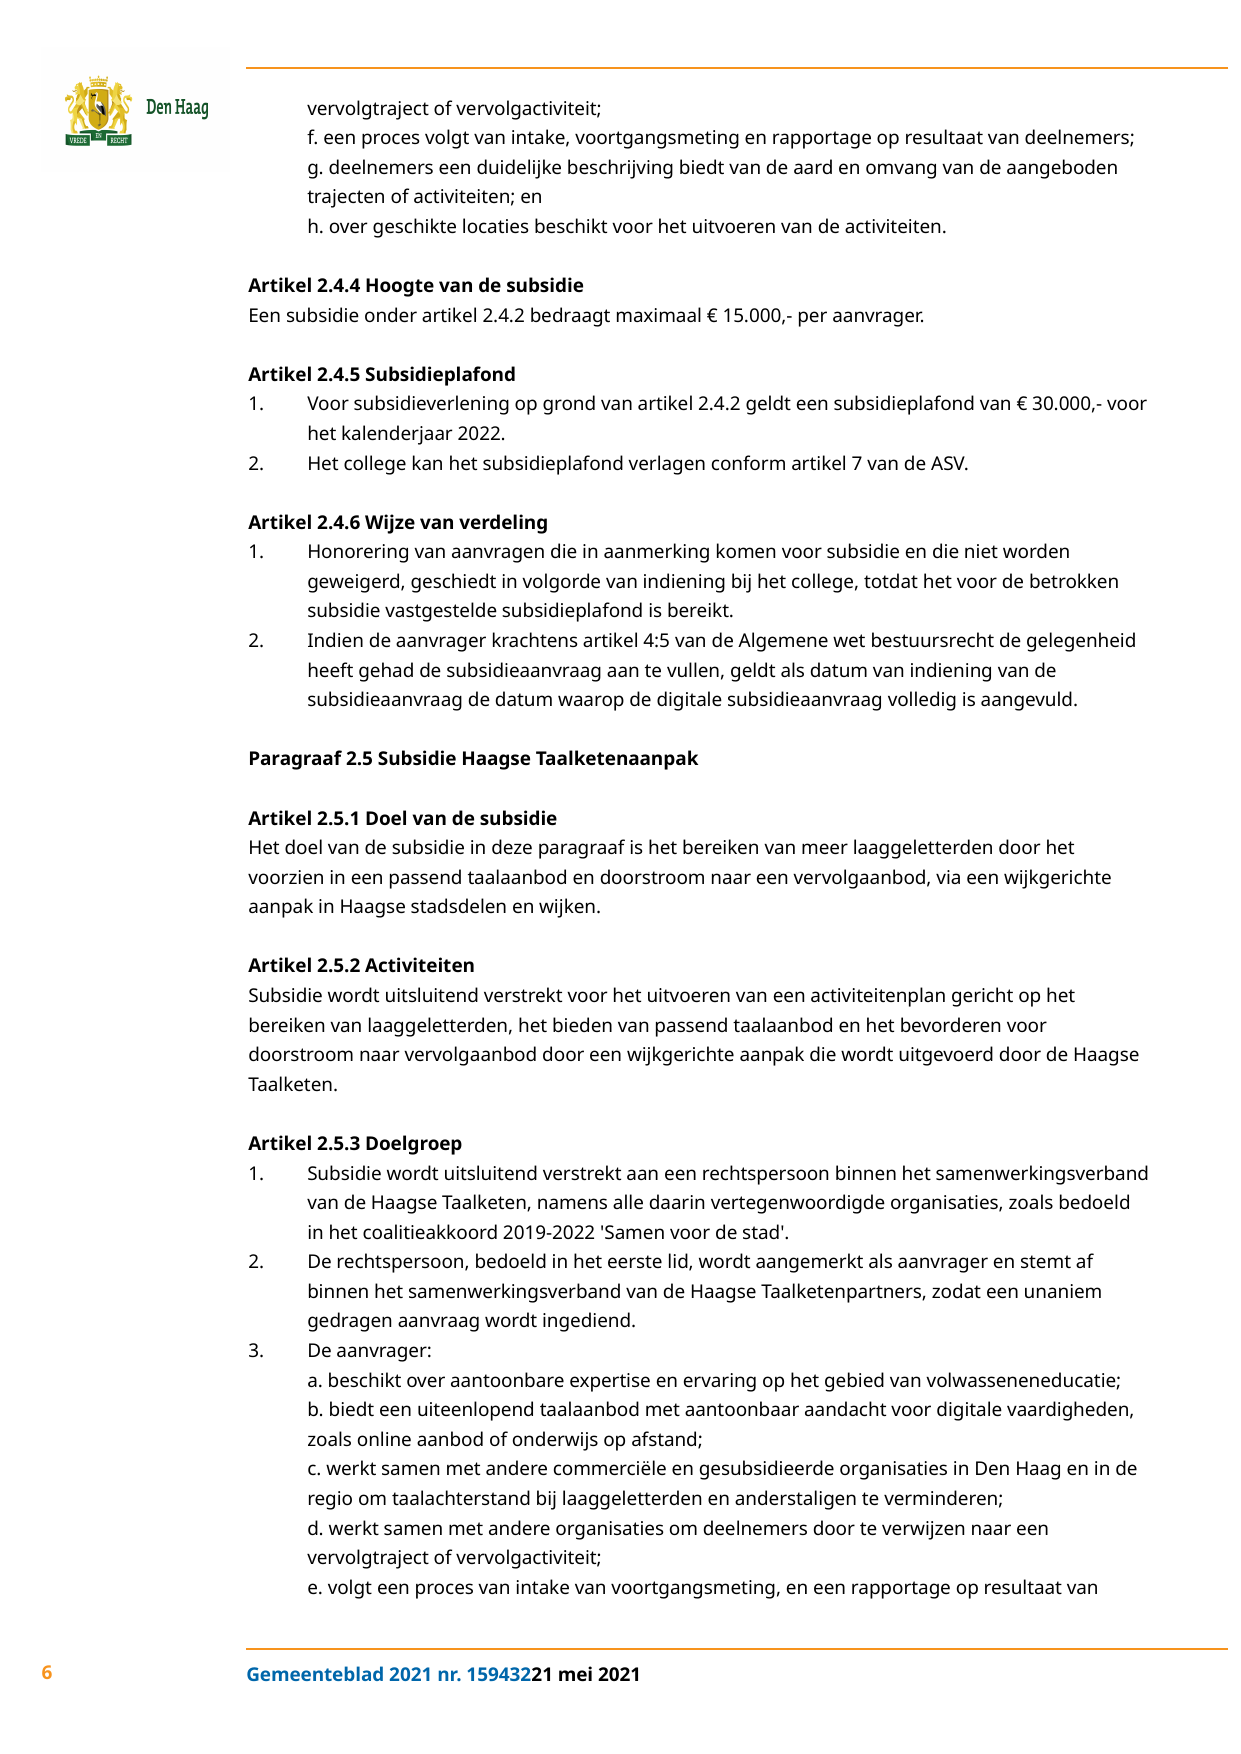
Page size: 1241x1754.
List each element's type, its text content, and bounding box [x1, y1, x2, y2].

list d. werkt samen met andere organisaties om deelnemers door te verwijzen naar een vervolgtraject of vervolgactiviteit; [248, 1515, 1152, 1570]
list Het college kan het subsidieplafond verlagen conform artikel 7 van de ASV. [248, 450, 1152, 476]
list Honorering van aanvragen die in aanmerking komen voor subsidie en die niet worden geweigerd, geschiedt in volgorde van indiening bij het college, totdat het voor de betrokken subsidie vastgestelde subsidieplafond is bereikt. [248, 538, 1152, 623]
list h. over geschikte locaties beschikt voor het uitvoeren van de activiteiten. [248, 213, 1152, 239]
text Het doel van de subsidie in deze paragraaf is het bereiken van meer laaggeletterden door het voorzien in een passend taalaanbod en doorstroom naar een vervolgaanbod, via een wijkgerichte aanpak in Haagse stadsdelen en wijken. [248, 834, 1152, 919]
text Subsidie wordt uitsluitend verstrekt voor het uitvoeren van een activiteitenplan gericht op het bereiken van laaggeletterden, het bieden van passend taalaanbod en het bevorderen voor doorstroom naar vervolgaanbod door een wijkgerichte aanpak die wordt uitgevoerd door de Haagse Taalketen. [248, 982, 1152, 1097]
text Artikel 2.5.1 Doel van de subsidie [248, 805, 1152, 831]
list b. biedt een uiteenlopend taalaanbod met aantoonbaar aandacht voor digitale vaardigheden, zoals online aanbod of onderwijs op afstand; [248, 1396, 1152, 1452]
text Paragraaf 2.5 Subsidie Haagse Taalketenaanpak [248, 746, 1152, 771]
text Artikel 2.4.6 Wijze van verdeling [248, 509, 1152, 535]
list a. beschikt over aantoonbare expertise en ervaring op het gebied van volwasseneneducatie; [248, 1367, 1152, 1393]
list vervolgtraject of vervolgactiviteit; [248, 95, 1152, 121]
text Artikel 2.4.4 Hoogte van de subsidie [248, 272, 1152, 298]
list Subsidie wordt uitsluitend verstrekt aan een rechtspersoon binnen het samenwerkingsverband van de Haagse Taalketen, namens alle daarin vertegenwoordigde organisaties, zoals bedoeld in het coalitieakkoord 2019-2022 'Samen voor de stad'. [248, 1160, 1152, 1245]
list De rechtspersoon, bedoeld in het eerste lid, wordt aangemerkt als aanvrager en stemt af binnen het samenwerkingsverband van de Haagse Taalketenpartners, zodat een unaniem gedragen aanvraag wordt ingediend. [248, 1248, 1152, 1333]
list Indien de aanvrager krachtens artikel 4:5 van de Algemene wet bestuursrecht de gelegenheid heeft gehad de subsidieaanvraag aan te vullen, geldt als datum van indiening van de subsidieaanvraag de datum waarop de digitale subsidieaanvraag volledig is aangevuld. [248, 627, 1152, 712]
list De aanvrager: [248, 1337, 1152, 1363]
text Artikel 2.5.2 Activiteiten [248, 953, 1152, 978]
text Artikel 2.4.5 Subsidieplafond [248, 361, 1152, 387]
list g. deelnemers een duidelijke beschrijving biedt van de aard en omvang van de aangeboden trajecten of activiteiten; en [248, 154, 1152, 209]
list e. volgt een proces van intake van voortgangsmeting, en een rapportage op resultaat van [248, 1574, 1152, 1600]
text Een subsidie onder artikel 2.4.2 bedraagt maximaal € 15.000,- per aanvrager. [248, 302, 1152, 328]
text Artikel 2.5.3 Doelgroep [248, 1130, 1152, 1156]
list c. werkt samen met andere commerciële en gesubsidieerde organisaties in Den Haag en in de regio om taalachterstand bij laaggeletterden en anderstaligen te verminderen; [248, 1456, 1152, 1511]
list Voor subsidieverlening op grond van artikel 2.4.2 geldt een subsidieplafond van € 30.000,- voor het kalenderjaar 2022. [248, 391, 1152, 446]
picture [41, 47, 231, 172]
list f. een proces volgt van intake, voortgangsmeting en rapportage op resultaat van deelnemers; [248, 124, 1152, 150]
